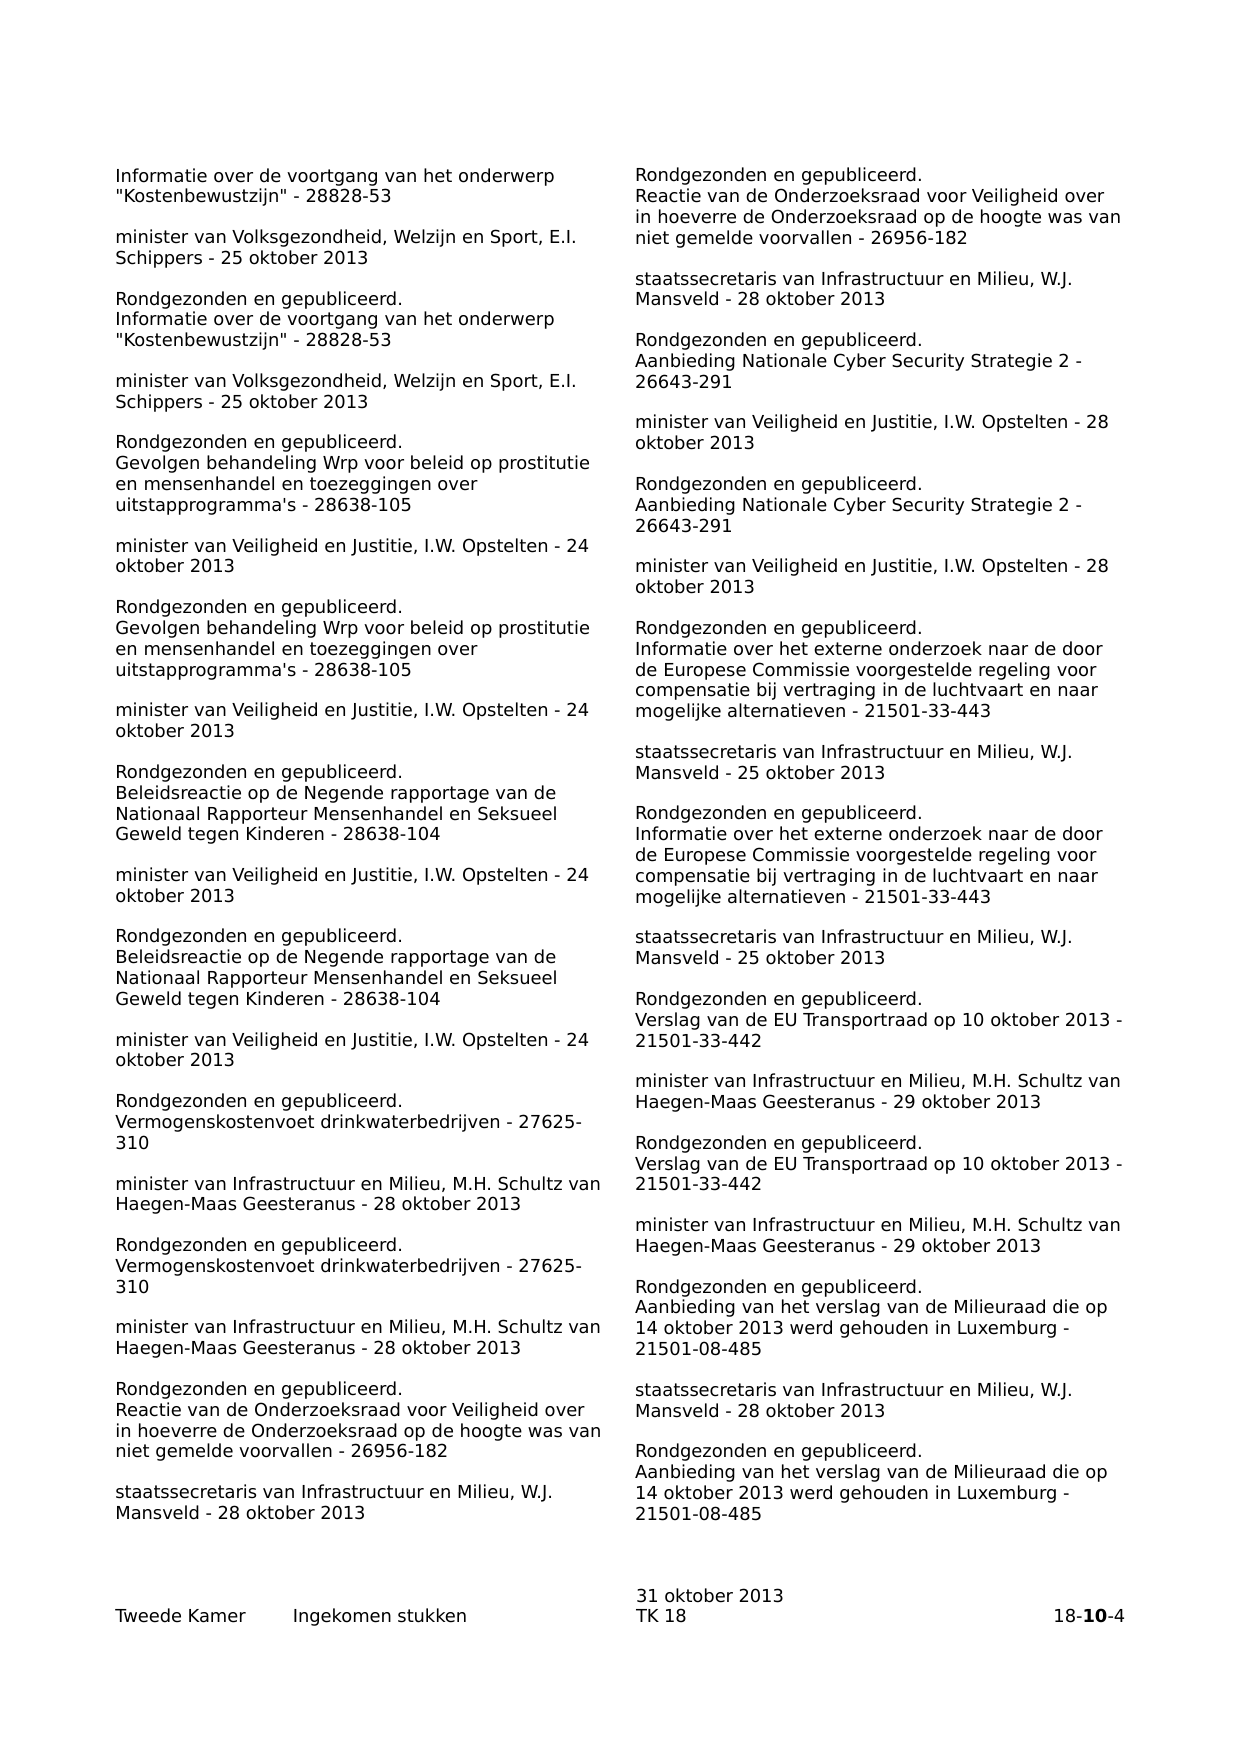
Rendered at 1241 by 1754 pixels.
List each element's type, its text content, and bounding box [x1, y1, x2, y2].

text Reactie van de Onderzoeksraad voor Veiligheid over in hoeverre de Onderzoeksraad op de hoogte was van niet gemelde voorvallen - 26956-182 [635, 186, 1125, 248]
text Rondgezonden en gepubliceerd. [115, 1379, 605, 1399]
text minister van Infrastructuur en Milieu, M.H. Schultz van Haegen-Maas Geesteranus - 28 oktober 2013 [115, 1317, 605, 1359]
text Rondgezonden en gepubliceerd. [115, 288, 605, 309]
text Rondgezonden en gepubliceerd. [635, 1441, 1125, 1462]
text Rondgezonden en gepubliceerd. [635, 330, 1125, 351]
text Rondgezonden en gepubliceerd. [115, 1091, 605, 1112]
text Rondgezonden en gepubliceerd. [635, 165, 1125, 186]
text Rondgezonden en gepubliceerd. [115, 432, 605, 453]
text Rondgezonden en gepubliceerd. [115, 597, 605, 618]
text minister van Veiligheid en Justitie, I.W. Opstelten - 28 oktober 2013 [635, 556, 1125, 598]
text Reactie van de Onderzoeksraad voor Veiligheid over in hoeverre de Onderzoeksraad op de hoogte was van niet gemelde voorvallen - 26956-182 [115, 1399, 605, 1462]
text staatssecretaris van Infrastructuur en Milieu, W.J. Mansveld - 28 oktober 2013 [635, 268, 1125, 310]
text minister van Veiligheid en Justitie, I.W. Opstelten - 28 oktober 2013 [635, 412, 1125, 454]
text staatssecretaris van Infrastructuur en Milieu, W.J. Mansveld - 28 oktober 2013 [115, 1482, 605, 1523]
text Rondgezonden en gepubliceerd. [115, 926, 605, 947]
text minister van Infrastructuur en Milieu, M.H. Schultz van Haegen-Maas Geesteranus - 29 oktober 2013 [635, 1071, 1125, 1113]
text Aanbieding van het verslag van de Milieuraad die op 14 oktober 2013 werd gehouden in Luxemburg - 21501-08-485 [635, 1462, 1125, 1524]
text Rondgezonden en gepubliceerd. [635, 803, 1125, 824]
text Verslag van de EU Transportraad op 10 oktober 2013 - 21501-33-442 [635, 1153, 1125, 1195]
text Informatie over de voortgang van het onderwerp "Kostenbewustzijn" - 28828-53 [115, 165, 605, 207]
text minister van Veiligheid en Justitie, I.W. Opstelten - 24 oktober 2013 [115, 865, 605, 906]
text Vermogenskostenvoet drinkwaterbedrijven - 27625-310 [115, 1112, 605, 1153]
text Gevolgen behandeling Wrp voor beleid op prostitutie en mensenhandel en toezeggingen over uitstapprogramma's - 28638-105 [115, 618, 605, 680]
text minister van Infrastructuur en Milieu, M.H. Schultz van Haegen-Maas Geesteranus - 29 oktober 2013 [635, 1215, 1125, 1256]
text Gevolgen behandeling Wrp voor beleid op prostitutie en mensenhandel en toezeggingen over uitstapprogramma's - 28638-105 [115, 453, 605, 516]
text staatssecretaris van Infrastructuur en Milieu, W.J. Mansveld - 28 oktober 2013 [635, 1380, 1125, 1421]
text Rondgezonden en gepubliceerd. [635, 989, 1125, 1009]
text Informatie over het externe onderzoek naar de door de Europese Commissie voorgestelde regeling voor compensatie bij vertraging in de luchtvaart en naar mogelijke alternatieven - 21501-33-443 [635, 638, 1125, 722]
text minister van Veiligheid en Justitie, I.W. Opstelten - 24 oktober 2013 [115, 1029, 605, 1071]
text Aanbieding Nationale Cyber Security Strategie 2 - 26643-291 [635, 351, 1125, 392]
text Rondgezonden en gepubliceerd. [635, 474, 1125, 494]
text Rondgezonden en gepubliceerd. [635, 1133, 1125, 1153]
text minister van Veiligheid en Justitie, I.W. Opstelten - 24 oktober 2013 [115, 700, 605, 742]
text Rondgezonden en gepubliceerd. [635, 1276, 1125, 1297]
text Informatie over het externe onderzoek naar de door de Europese Commissie voorgestelde regeling voor compensatie bij vertraging in de luchtvaart en naar mogelijke alternatieven - 21501-33-443 [635, 824, 1125, 907]
text Rondgezonden en gepubliceerd. [115, 1235, 605, 1256]
text staatssecretaris van Infrastructuur en Milieu, W.J. Mansveld - 25 oktober 2013 [635, 927, 1125, 969]
text Beleidsreactie op de Negende rapportage van de Nationaal Rapporteur Mensenhandel en Seksueel Geweld tegen Kinderen - 28638-104 [115, 947, 605, 1009]
text Rondgezonden en gepubliceerd. [635, 618, 1125, 638]
text minister van Volksgezondheid, Welzijn en Sport, E.I. Schippers - 25 oktober 2013 [115, 371, 605, 412]
text Informatie over de voortgang van het onderwerp "Kostenbewustzijn" - 28828-53 [115, 309, 605, 351]
text Verslag van de EU Transportraad op 10 oktober 2013 - 21501-33-442 [635, 1009, 1125, 1051]
text minister van Volksgezondheid, Welzijn en Sport, E.I. Schippers - 25 oktober 2013 [115, 227, 605, 268]
text Beleidsreactie op de Negende rapportage van de Nationaal Rapporteur Mensenhandel en Seksueel Geweld tegen Kinderen - 28638-104 [115, 782, 605, 845]
text Aanbieding Nationale Cyber Security Strategie 2 - 26643-291 [635, 494, 1125, 536]
text staatssecretaris van Infrastructuur en Milieu, W.J. Mansveld - 25 oktober 2013 [635, 742, 1125, 783]
text minister van Infrastructuur en Milieu, M.H. Schultz van Haegen-Maas Geesteranus - 28 oktober 2013 [115, 1173, 605, 1215]
text Aanbieding van het verslag van de Milieuraad die op 14 oktober 2013 werd gehouden in Luxemburg - 21501-08-485 [635, 1297, 1125, 1360]
text Rondgezonden en gepubliceerd. [115, 762, 605, 782]
text Vermogenskostenvoet drinkwaterbedrijven - 27625-310 [115, 1256, 605, 1297]
text minister van Veiligheid en Justitie, I.W. Opstelten - 24 oktober 2013 [115, 536, 605, 577]
